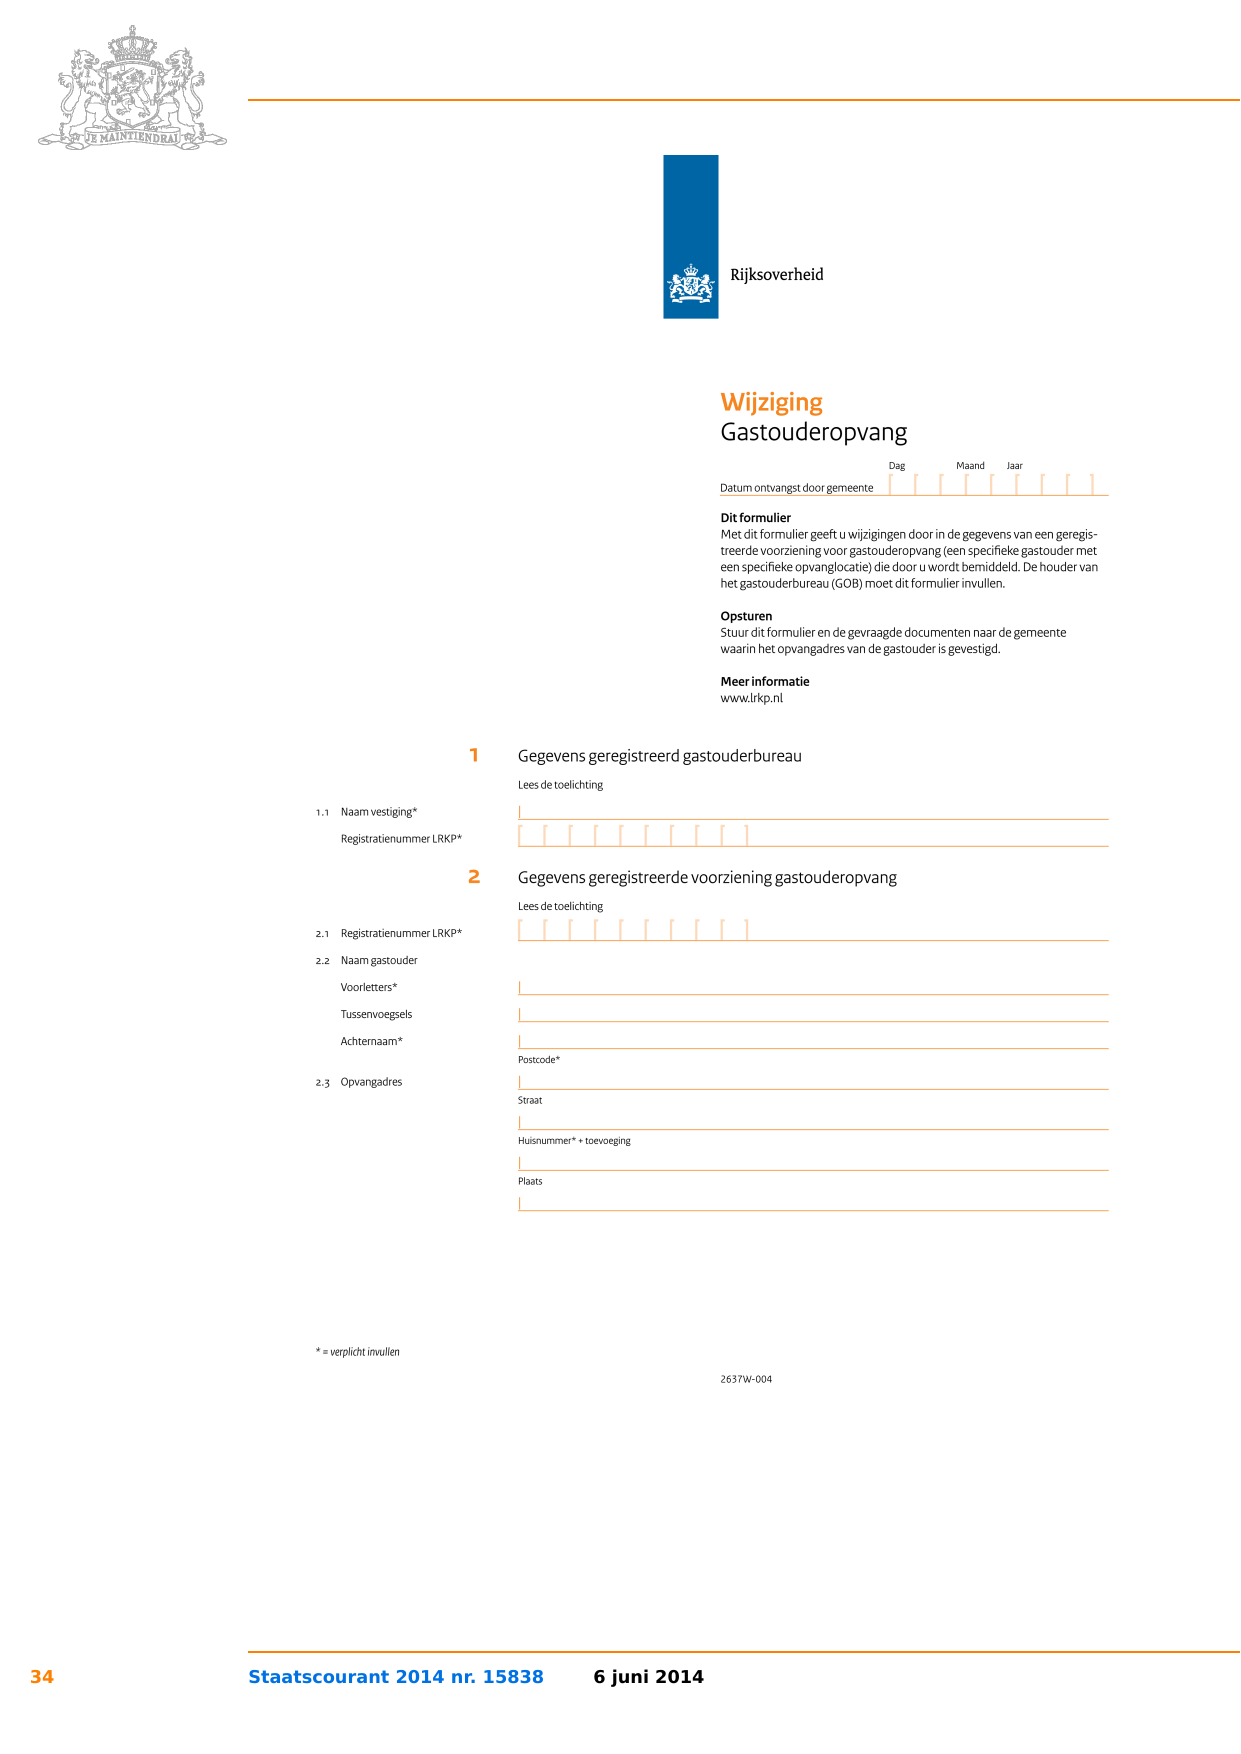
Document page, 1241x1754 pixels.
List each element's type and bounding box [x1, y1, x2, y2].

picture [38, 25, 227, 150]
picture [248, 155, 1134, 1407]
